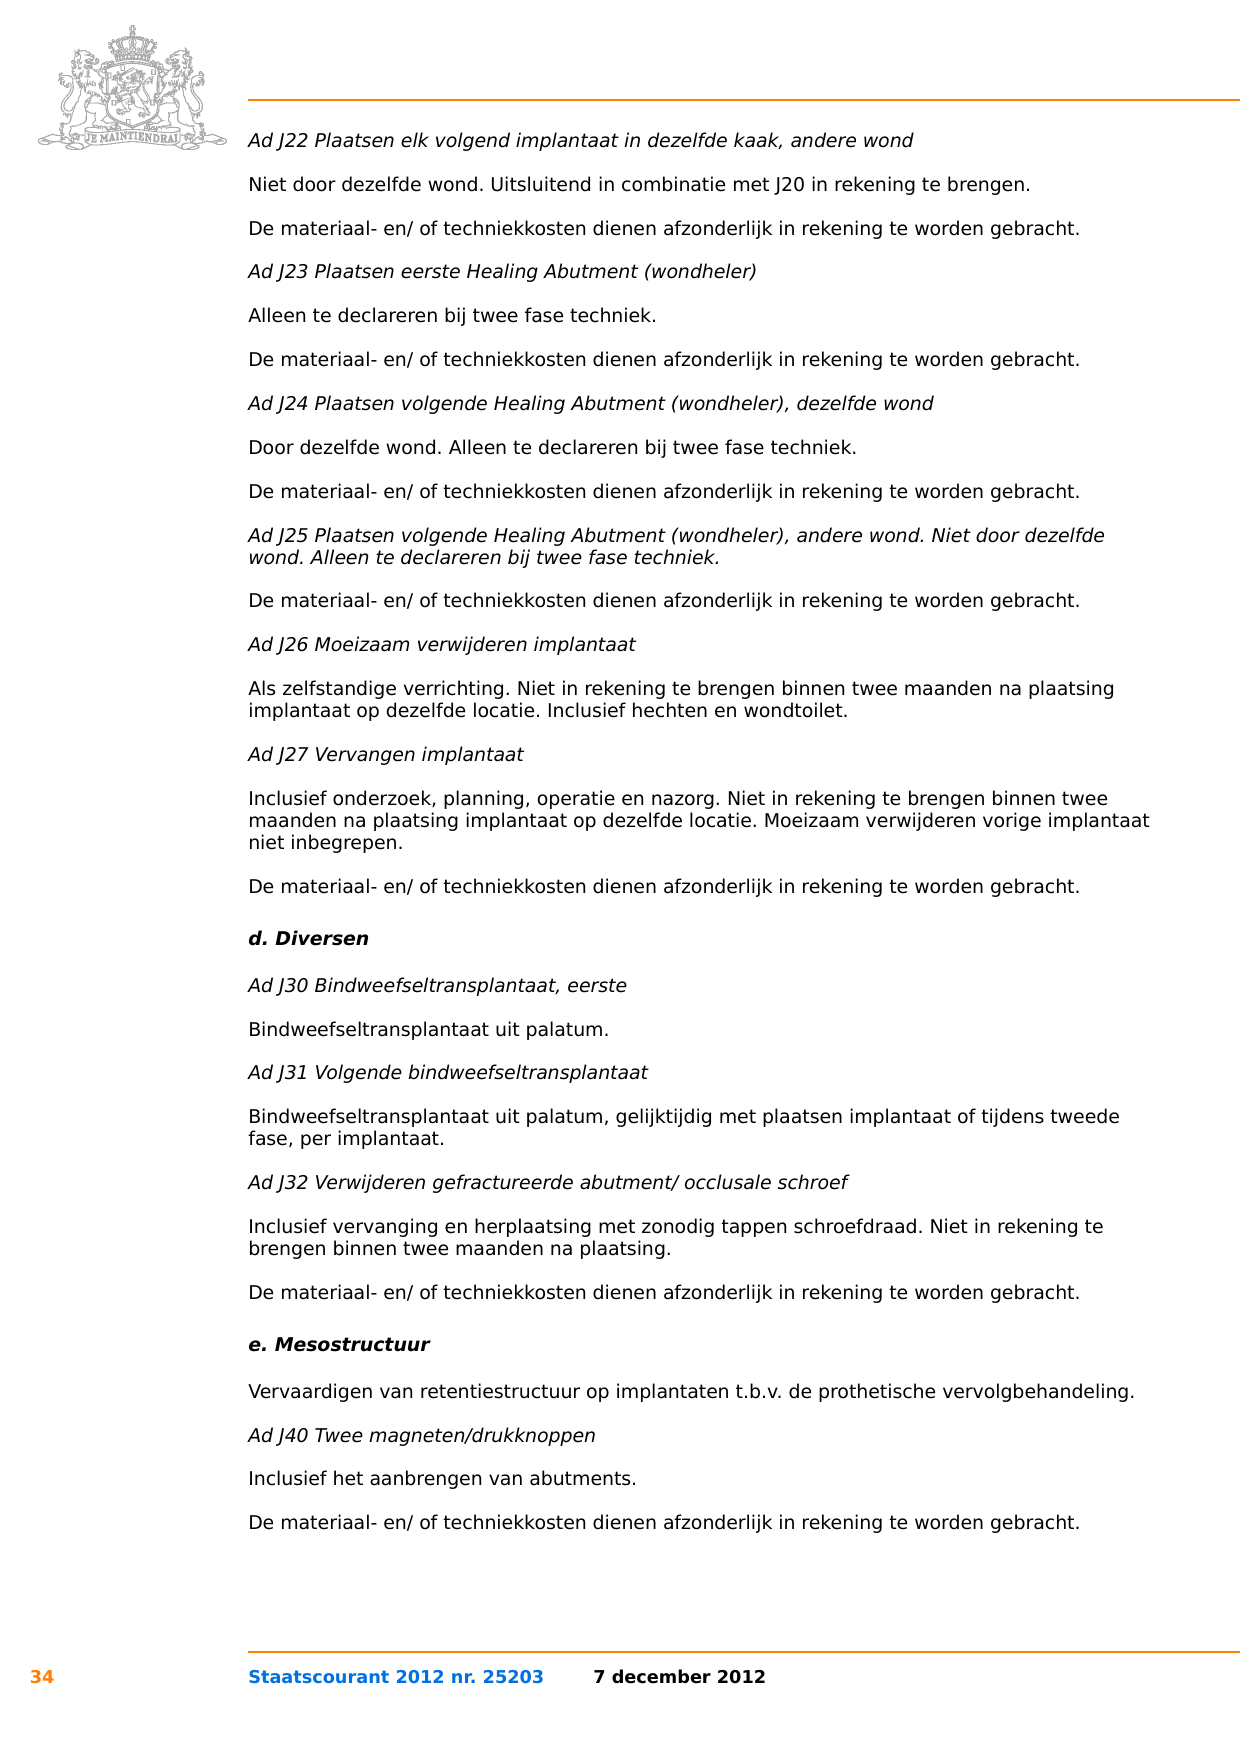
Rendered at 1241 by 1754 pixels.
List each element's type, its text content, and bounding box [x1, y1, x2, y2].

text De materiaal- en/ of techniekkosten dienen afzonderlijk in rekening te worden gebracht. [248, 590, 1163, 612]
text Niet door dezelfde wond. Uitsluitend in combinatie met J20 in rekening te brengen. [248, 174, 1163, 196]
text De materiaal- en/ of techniekkosten dienen afzonderlijk in rekening te worden gebracht. [248, 481, 1163, 503]
text Als zelfstandige verrichting. Niet in rekening te brengen binnen twee maanden na plaatsing implantaat op dezelfde locatie. Inclusief hechten en wondtoilet. [248, 678, 1163, 722]
subtitle Ad J31 Volgende bindweefseltransplantaat [248, 1062, 1163, 1084]
text Bindweefseltransplantaat uit palatum. [248, 1018, 1163, 1040]
text De materiaal- en/ of techniekkosten dienen afzonderlijk in rekening te worden gebracht. [248, 1282, 1163, 1304]
text De materiaal- en/ of techniekkosten dienen afzonderlijk in rekening te worden gebracht. [248, 349, 1163, 371]
text Vervaardigen van retentiestructuur op implantaten t.b.v. de prothetische vervolgbehandeling. [248, 1381, 1163, 1403]
picture [38, 25, 227, 150]
subtitle e. Mesostructuur [248, 1334, 1163, 1356]
subtitle Ad J40 Twee magneten/drukknoppen [248, 1424, 1163, 1446]
subtitle Ad J26 Moeizaam verwijderen implantaat [248, 634, 1163, 656]
subtitle Ad J27 Vervangen implantaat [248, 744, 1163, 766]
subtitle Ad J23 Plaatsen eerste Healing Abutment (wondheler) [248, 261, 1163, 283]
subtitle Ad J30 Bindweefseltransplantaat, eerste [248, 974, 1163, 997]
subtitle d. Diversen [248, 928, 1163, 949]
text De materiaal- en/ of techniekkosten dienen afzonderlijk in rekening te worden gebracht. [248, 876, 1163, 898]
text Inclusief het aanbrengen van abutments. [248, 1468, 1163, 1490]
text De materiaal- en/ of techniekkosten dienen afzonderlijk in rekening te worden gebracht. [248, 218, 1163, 239]
subtitle Ad J25 Plaatsen volgende Healing Abutment (wondheler), andere wond. Niet door dezelfde wond. Alleen te declareren bij twee fase techniek. [248, 524, 1163, 568]
text Alleen te declareren bij twee fase techniek. [248, 305, 1163, 327]
text De materiaal- en/ of techniekkosten dienen afzonderlijk in rekening te worden gebracht. [248, 1512, 1163, 1534]
subtitle Ad J32 Verwijderen gefractureerde abutment/ occlusale schroef [248, 1172, 1163, 1194]
text Inclusief vervanging en herplaatsing met zonodig tappen schroefdraad. Niet in rekening te brengen binnen twee maanden na plaatsing. [248, 1216, 1163, 1260]
text Bindweefseltransplantaat uit palatum, gelijktijdig met plaatsen implantaat of tijdens tweede fase, per implantaat. [248, 1106, 1163, 1150]
text Door dezelfde wond. Alleen te declareren bij twee fase techniek. [248, 437, 1163, 459]
text Inclusief onderzoek, planning, operatie en nazorg. Niet in rekening te brengen binnen twee maanden na plaatsing implantaat op dezelfde locatie. Moeizaam verwijderen vorige implantaat niet inbegrepen. [248, 788, 1163, 854]
subtitle Ad J22 Plaatsen elk volgend implantaat in dezelfde kaak, andere wond [248, 130, 1163, 152]
subtitle Ad J24 Plaatsen volgende Healing Abutment (wondheler), dezelfde wond [248, 393, 1163, 415]
